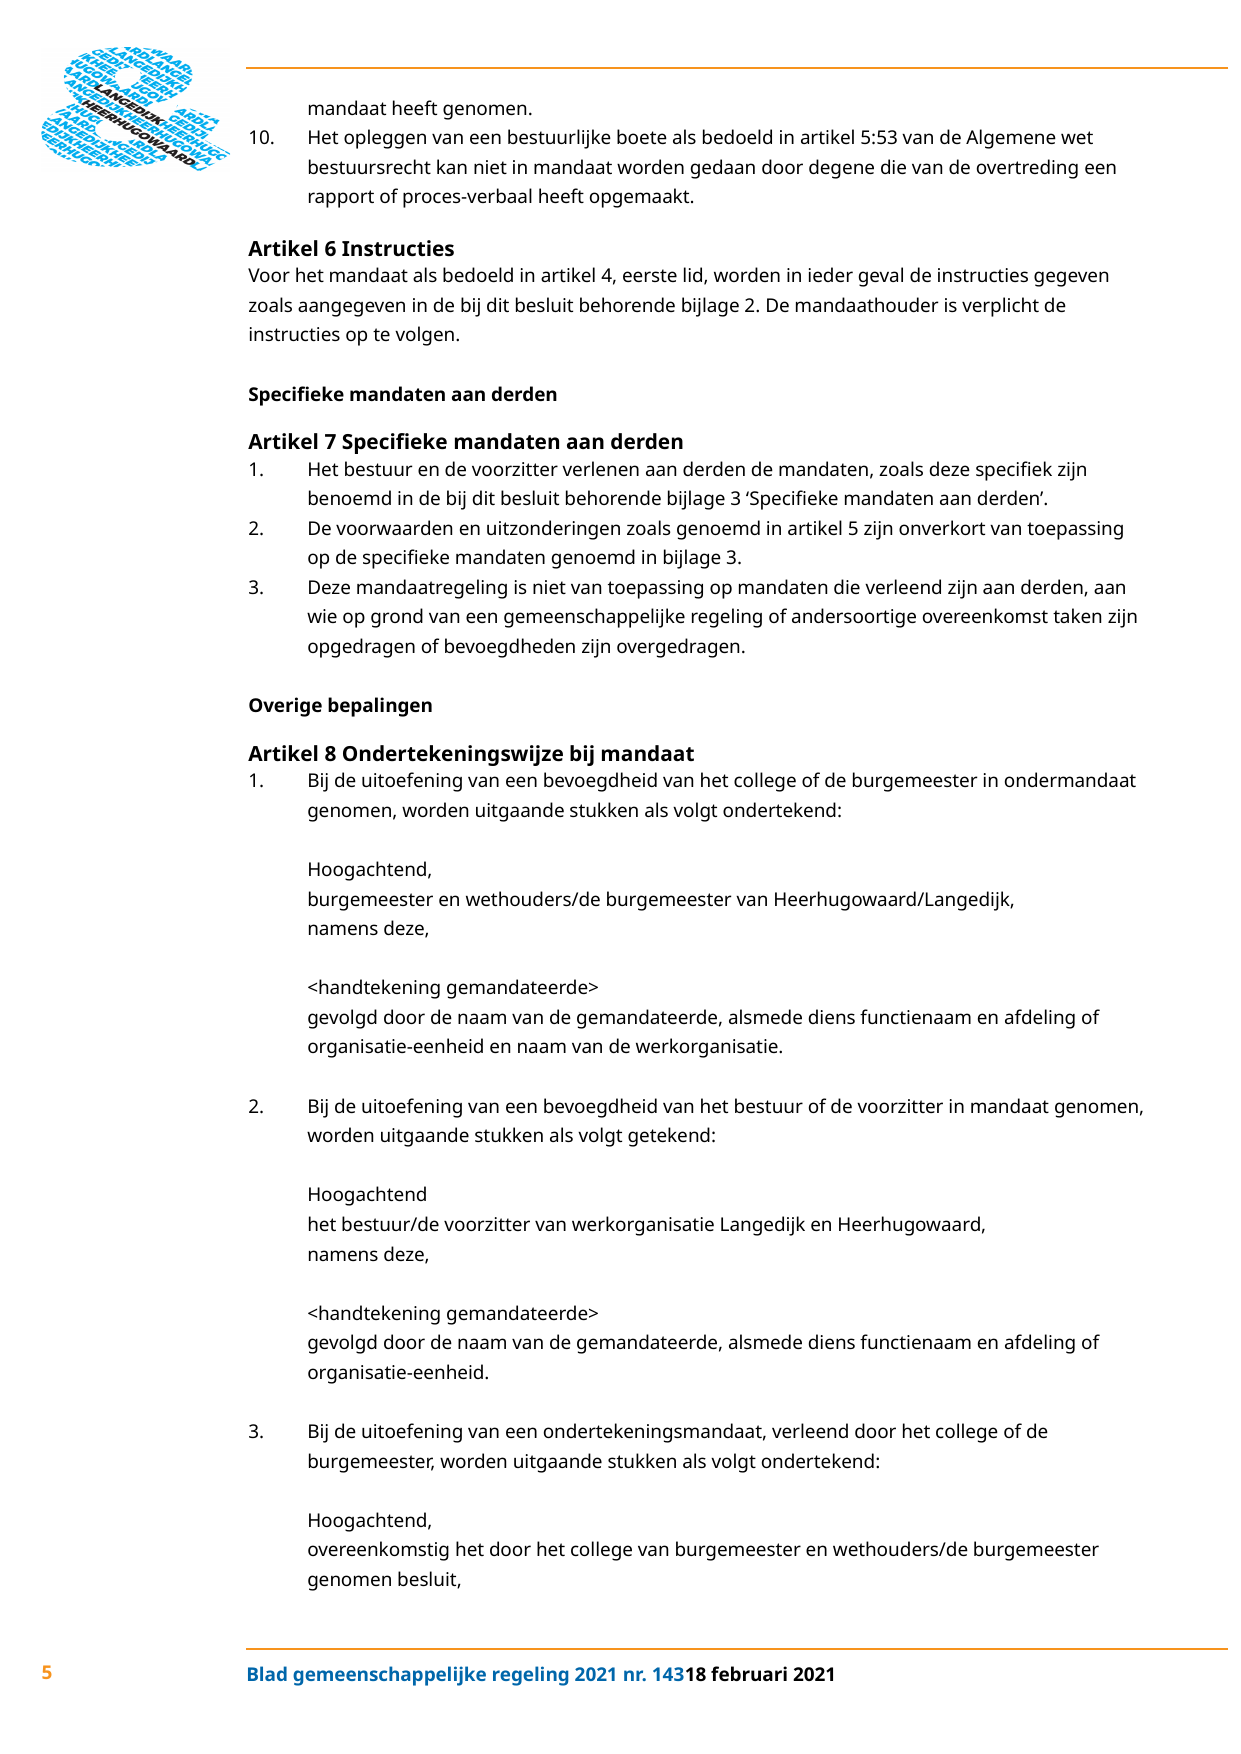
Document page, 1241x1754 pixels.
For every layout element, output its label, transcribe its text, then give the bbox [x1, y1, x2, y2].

picture [41, 129, 59, 139]
picture [115, 47, 125, 53]
list mandaat heeft genomen. [248, 95, 1152, 121]
picture [108, 64, 149, 89]
picture [95, 56, 103, 62]
list Het bestuur en de voorzitter verlenen aan derden de mandaten, zoals deze specifiek zijn benoemd in de bij dit besluit behorende bijlage 3 ‘Specifieke mandaten aan derden’. [248, 456, 1152, 511]
picture [69, 110, 88, 121]
list Deze mandaatregeling is niet van toepassing op mandaten die verleend zijn aan derden, aan wie op grond van een gemeenschappelijke regeling of andersoortige overeenkomst taken zijn opgedragen of bevoegdheden zijn overgedragen. [248, 574, 1152, 659]
list namens deze, [248, 915, 1152, 941]
list De voorwaarden en uitzonderingen zoals genoemd in artikel 5 zijn onverkort van toepassing op de specifieke mandaten genoemd in bijlage 3. [248, 515, 1152, 570]
list het bestuur/de voorzitter van werkorganisatie Langedijk en Heerhugowaard, [248, 1211, 1152, 1237]
text Artikel 8 Ondertekeningswijze bij mandaat [248, 739, 1152, 767]
picture [200, 116, 208, 121]
picture [101, 151, 118, 161]
list Het opleggen van een bestuurlijke boete als bedoeld in artikel 5:53 van de Algemene wet bestuursrecht kan niet in mandaat worden gedaan door degene die van de overtreding een rapport of proces-verbaal heeft opgemaakt. [248, 124, 1152, 209]
picture [77, 126, 85, 131]
list Hoogachtend, [248, 1507, 1152, 1533]
text Voor het mandaat als bedoeld in artikel 4, eerste lid, worden in ieder geval de instructies gegeven zoals aangegeven in de bij dit besluit behorende bijlage 2. De mandaathouder is verplicht de instructies op te volgen. [248, 262, 1152, 347]
list burgemeester en wethouders/de burgemeester van Heerhugowaard/Langedijk, [248, 886, 1152, 911]
picture [65, 142, 76, 149]
picture [180, 116, 188, 121]
list namens deze, [248, 1241, 1152, 1266]
list Hoogachtend [248, 1182, 1152, 1207]
picture [129, 89, 140, 94]
list gevolgd door de naam van de gemandateerde, alsmede diens functienaam en afdeling of organisatie-eenheid en naam van de werkorganisatie. [248, 1004, 1152, 1059]
picture [115, 56, 123, 61]
list Bij de uitoefening van een bevoegdheid van het bestuur of de voorzitter in mandaat genomen, worden uitgaande stukken als volgt getekend: [248, 1093, 1152, 1148]
picture [141, 151, 149, 156]
text Artikel 6 Instructies [248, 234, 1152, 262]
picture [64, 130, 100, 151]
text Artikel 7 Specifieke mandaten aan derden [248, 427, 1152, 456]
list Bij de uitoefening van een bevoegdheid van het college of de burgemeester in ondermandaat genomen, worden uitgaande stukken als volgt ondertekend: [248, 767, 1152, 823]
list Bij de uitoefening van een ondertekeningsmandaat, verleend door het college of de burgemeester, worden uitgaande stukken als volgt ondertekend: [248, 1418, 1152, 1473]
list <handtekening gemandateerde> [248, 974, 1152, 1000]
list Hoogachtend, [248, 856, 1152, 882]
text Specifieke mandaten aan derden [248, 381, 1152, 406]
list gevolgd door de naam van de gemandateerde, alsmede diens functienaam en afdeling of organisatie-eenheid. [248, 1329, 1152, 1385]
picture [126, 51, 148, 65]
list <handtekening gemandateerde> [248, 1300, 1152, 1326]
picture [150, 76, 165, 85]
list overeenkomstig het door het college van burgemeester en wethouders/de burgemeester genomen besluit, [248, 1537, 1152, 1592]
picture [41, 47, 231, 172]
text Overige bepalingen [248, 692, 1152, 718]
